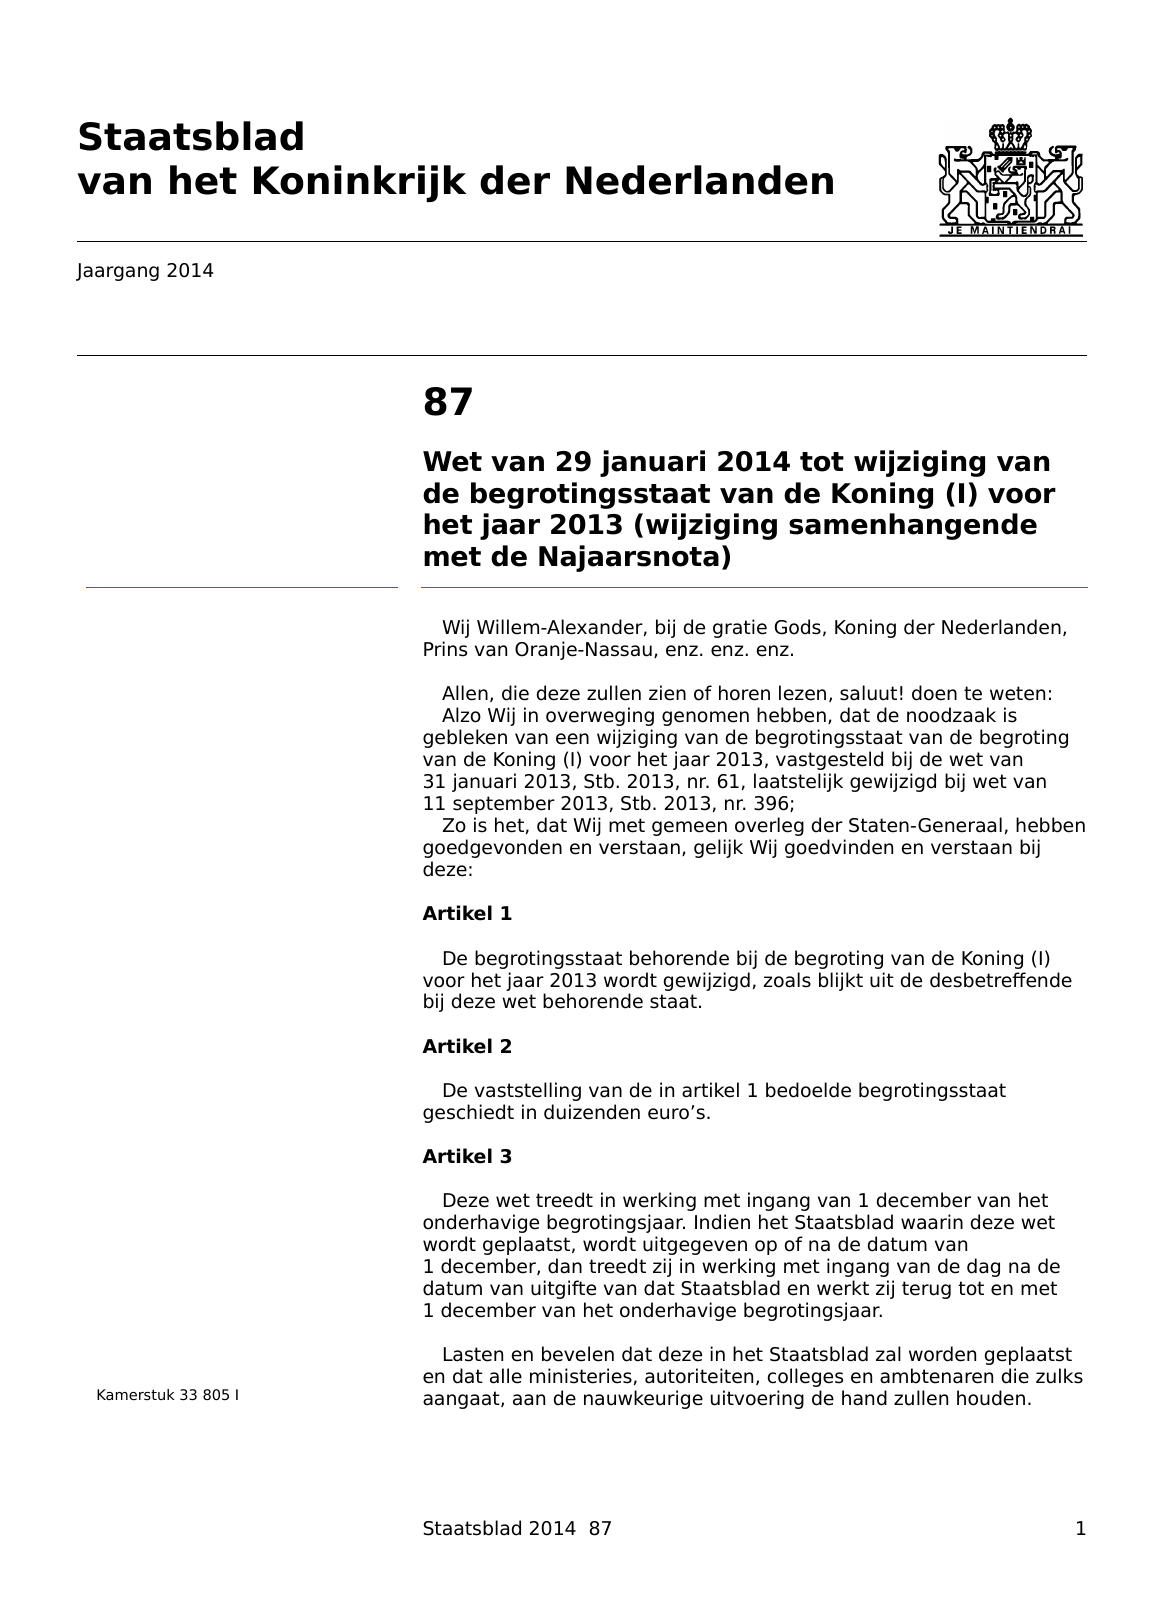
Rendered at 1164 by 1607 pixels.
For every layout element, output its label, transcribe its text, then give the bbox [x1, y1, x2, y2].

text Wet van 29 januari 2014 tot wijziging van de begrotingsstaat van de Koning (I) voor het jaar 2013 (wijziging samenhangende met de Najaarsnota) [422, 447, 1087, 573]
text Kamerstuk 33 805 I [77, 1387, 396, 1404]
picture [936, 115, 1087, 240]
text De begrotingsstaat behorende bij de begroting van de Koning (I) voor het jaar 2013 wordt gewijzigd, zoals blijkt uit de desbetreffende bij deze wet behorende staat. [422, 947, 1087, 1013]
text Wij Willem-Alexander, bij de gratie Gods, Koning der Nederlanden, Prins van Oranje-Nassau, enz. enz. enz. [422, 617, 1087, 661]
table_header Staatsblad van het Koninkrijk der Nederlanden [77, 100, 886, 241]
text De vaststelling van de in artikel 1 bedoelde begrotingsstaat geschiedt in duizenden euro’s. [422, 1080, 1087, 1124]
text Lasten en bevelen dat deze in het Staatsblad zal worden geplaatst en dat alle ministeries, autoriteiten, colleges en ambtenaren die zulks aangaat, aan de nauwkeurige uitvoering de hand zullen houden. [422, 1344, 1087, 1410]
subtitle Artikel 3 [422, 1146, 1087, 1168]
text Alzo Wij in overweging genomen hebben, dat de noodzaak is gebleken van een wijziging van de begrotingsstaat van de begroting van de Koning (I) voor het jaar 2013, vastgesteld bij de wet van 31 januari 2013, Stb. 2013, nr. 61, laatstelijk gewijzigd bij wet van 11 september 2013, Stb. 2013, nr. 396; [422, 705, 1087, 815]
text Allen, die deze zullen zien of horen lezen, saluut! doen te weten: [422, 683, 1087, 705]
subtitle Artikel 2 [422, 1036, 1087, 1058]
table_cell Jaargang 2014 [77, 242, 1087, 355]
subtitle Artikel 1 [422, 903, 1087, 925]
text Deze wet treedt in werking met ingang van 1 december van het onderhavige begrotingsjaar. Indien het Staatsblad waarin deze wet wordt geplaatst, wordt uitgegeven op of na de datum van 1 december, dan treedt zij in werking met ingang van de dag na de datum van uitgifte van dat Staatsblad en werkt zij terug tot en met 1 december van het onderhavige begrotingsjaar. [422, 1190, 1087, 1322]
text Zo is het, dat Wij met gemeen overleg der Staten-Generaal, hebben goedgevonden en verstaan, gelijk Wij goedvinden en verstaan bij deze: [422, 815, 1087, 881]
subtitle 87 [422, 381, 1087, 424]
table_header [886, 100, 1087, 241]
